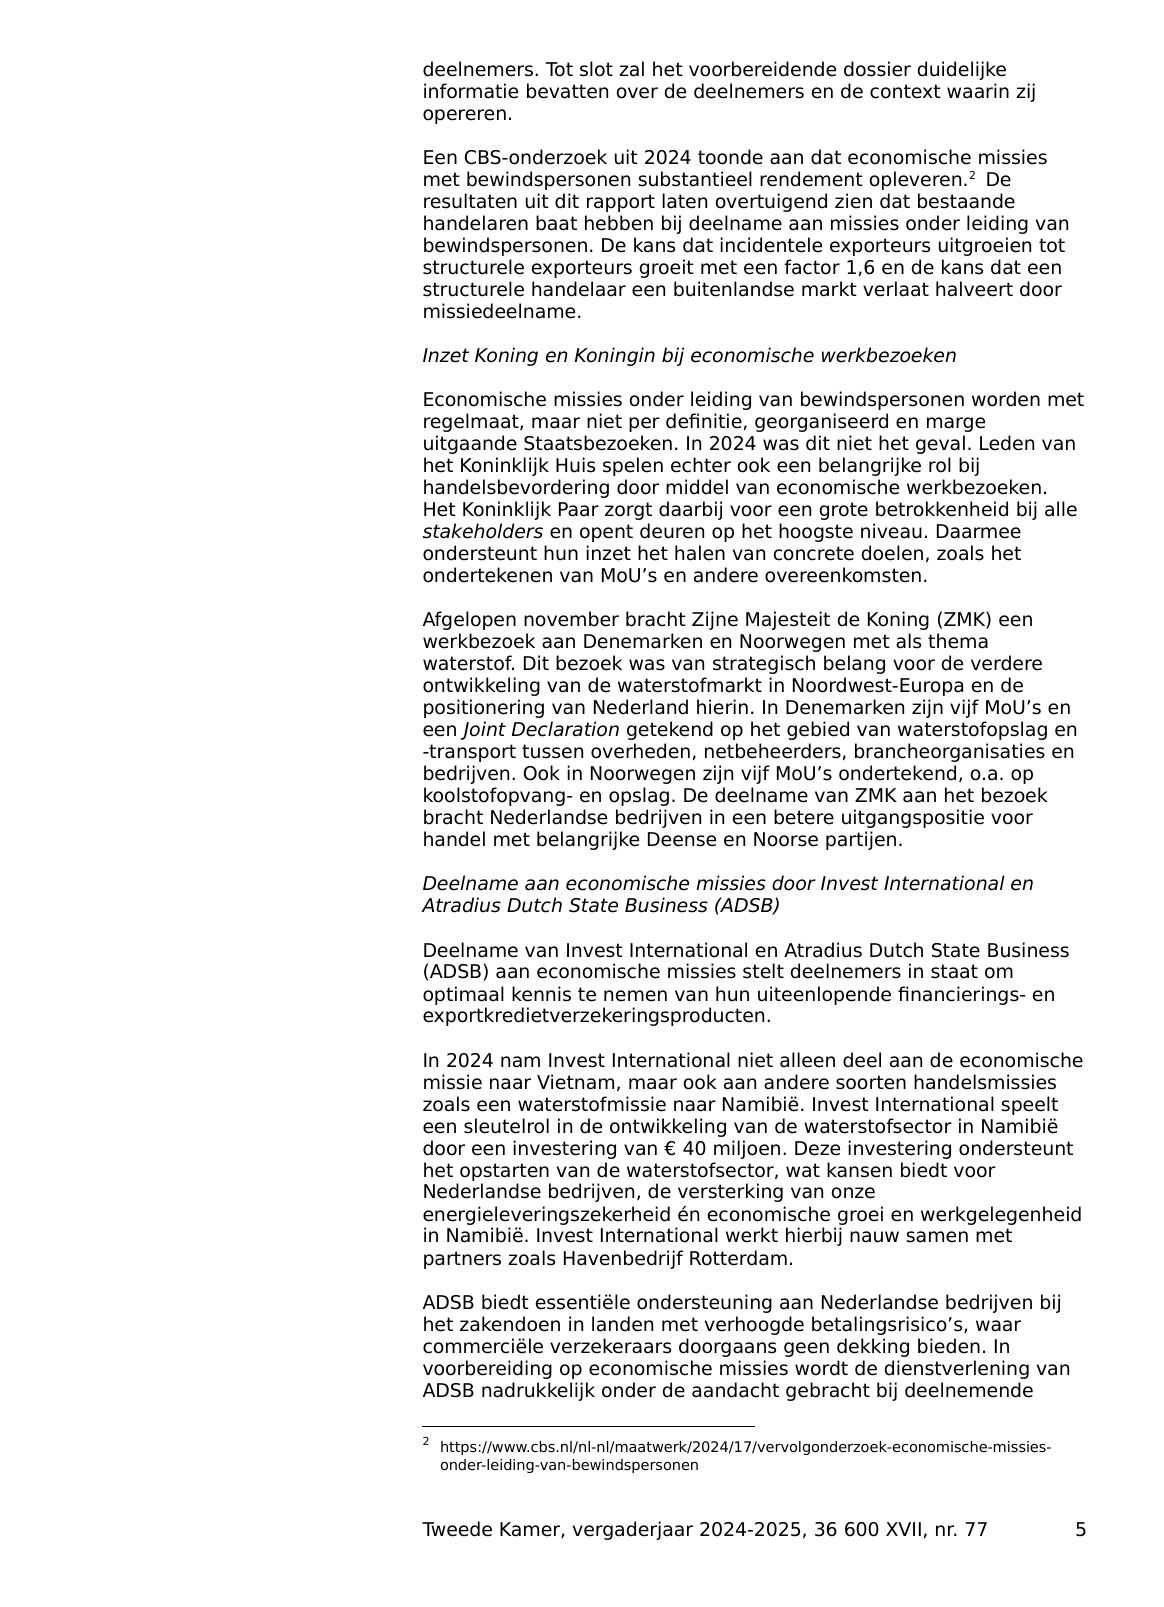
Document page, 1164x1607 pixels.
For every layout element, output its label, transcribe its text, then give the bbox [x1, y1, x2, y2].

text In 2024 nam Invest International niet alleen deel aan de economische missie naar Vietnam, maar ook aan andere soorten handelsmissies zoals een waterstofmissie naar Namibië. Invest International speelt een sleutelrol in de ontwikkeling van de waterstofsector in Namibië door een investering van € 40 miljoen. Deze investering ondersteunt het opstarten van de waterstofsector, wat kansen biedt voor Nederlandse bedrijven, de versterking van onze energieleveringszekerheid én economische groei en werkgelegenheid in Namibië. Invest International werkt hierbij nauw samen met partners zoals Havenbedrijf Rotterdam. [422, 1049, 1087, 1269]
text deelnemers. Tot slot zal het voorbereidende dossier duidelijke informatie bevatten over de deelnemers en de context waarin zij opereren. [422, 59, 1087, 125]
subtitle Deelname aan economische missies door Invest International en Atradius Dutch State Business (ADSB) [422, 873, 1087, 917]
subtitle Inzet Koning en Koningin bij economische werkbezoeken [422, 345, 1087, 367]
text Een CBS-onderzoek uit 2024 toonde aan dat economische missies met bewindspersonen substantieel rendement opleveren. De resultaten uit dit rapport laten overtuigend zien dat bestaande handelaren baat hebben bij deelname aan missies onder leiding van bewindspersonen. De kans dat incidentele exporteurs uitgroeien tot structurele exporteurs groeit met een factor 1,6 en de kans dat een structurele handelaar een buitenlandse markt verlaat halveert door missiedeelname. [422, 147, 1087, 323]
text ADSB biedt essentiële ondersteuning aan Nederlandse bedrijven bij het zakendoen in landen met verhoogde betalingsrisico’s, waar commerciële verzekeraars doorgaans geen dekking bieden. In voorbereiding op economische missies wordt de dienstverlening van ADSB nadrukkelijk onder de aandacht gebracht bij deelnemende [422, 1292, 1087, 1401]
text Economische missies onder leiding van bewindspersonen worden met regelmaat, maar niet per definitie, georganiseerd en marge uitgaande Staatsbezoeken. In 2024 was dit niet het geval. Leden van het Koninklijk Huis spelen echter ook een belangrijke rol bij handelsbevordering door middel van economische werkbezoeken. Het Koninklijk Paar zorgt daarbij voor een grote betrokkenheid bij alle stakeholders en opent deuren op het hoogste niveau. Daarmee ondersteunt hun inzet het halen van concrete doelen, zoals het ondertekenen van MoU’s en andere overeenkomsten. [422, 389, 1087, 587]
text Afgelopen november bracht Zijne Majesteit de Koning (ZMK) een werkbezoek aan Denemarken en Noorwegen met als thema waterstof. Dit bezoek was van strategisch belang voor de verdere ontwikkeling van de waterstofmarkt in Noordwest-Europa en de positionering van Nederland hierin. In Denemarken zijn vijf MoU’s en een Joint Declaration getekend op het gebied van waterstofopslag en -transport tussen overheden, netbeheerders, brancheorganisaties en bedrijven. Ook in Noorwegen zijn vijf MoU’s ondertekend, o.a. op koolstofopvang- en opslag. De deelname van ZMK aan het bezoek bracht Nederlandse bedrijven in een betere uitgangspositie voor handel met belangrijke Deense en Noorse partijen. [422, 609, 1087, 851]
text Deelname van Invest International en Atradius Dutch State Business (ADSB) aan economische missies stelt deelnemers in staat om optimaal kennis te nemen van hun uiteenlopende financierings- en exportkredietverzekeringsproducten. [422, 939, 1087, 1027]
text https://www.cbs.nl/nl-nl/maatwerk/2024/17/vervolgonderzoek-economische-missies-onder-leiding-van-bewindspersonen [422, 1435, 1087, 1474]
